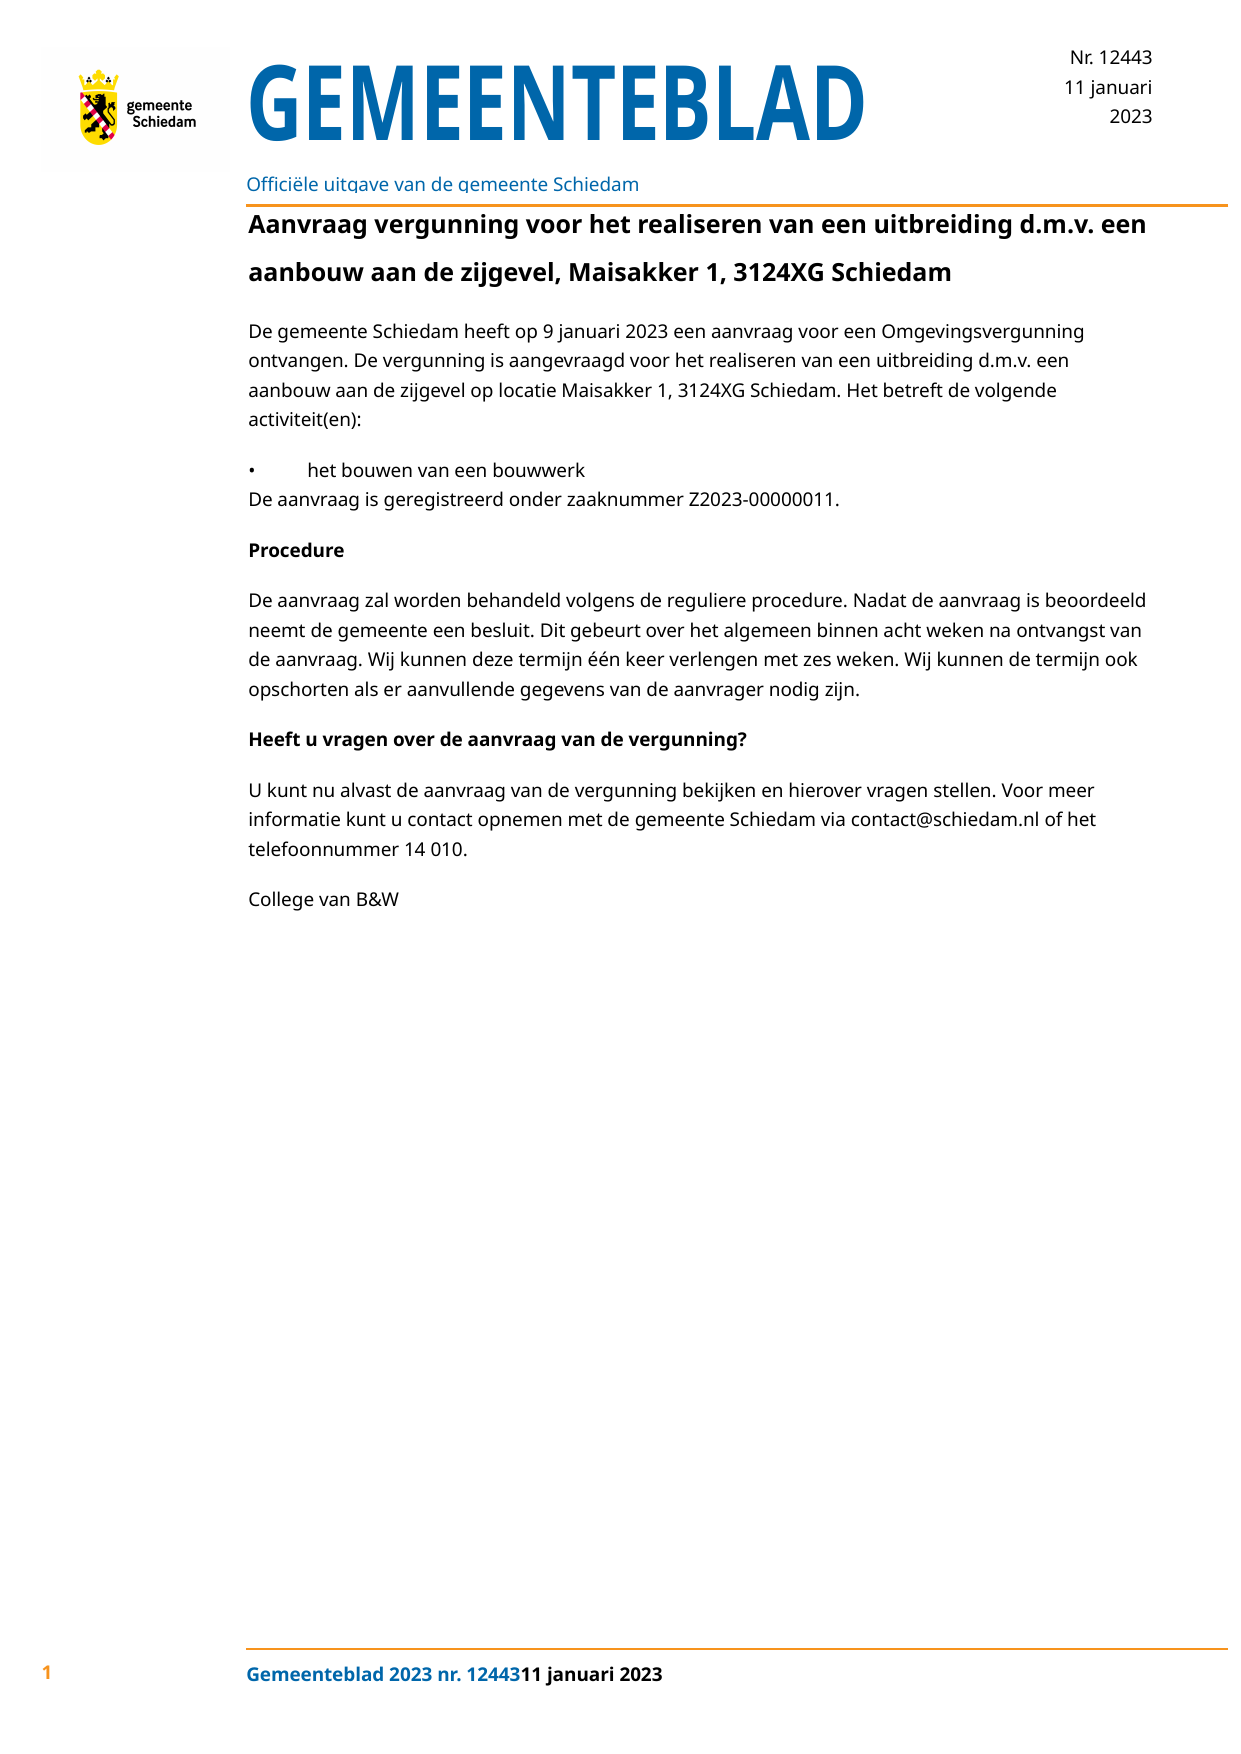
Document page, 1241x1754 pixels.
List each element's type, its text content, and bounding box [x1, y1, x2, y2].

text De aanvraag is geregistreerd onder zaaknummer Z2023-00000011. [248, 487, 1152, 512]
text College van B&W [248, 887, 1152, 912]
text U kunt nu alvast de aanvraag van de vergunning bekijken en hierover vragen stellen. Voor meer informatie kunt u contact opnemen met de gemeente Schiedam via contact@schiedam.nl of het telefoonnummer 14 010. [248, 777, 1152, 862]
text De gemeente Schiedam heeft op 9 januari 2023 een aanvraag voor een Omgevingsvergunning ontvangen. De vergunning is aangevraagd voor het realiseren van een uitbreiding d.m.v. een aanbouw aan de zijgevel op locatie Maisakker 1, 3124XG Schiedam. Het betreft de volgende activiteit(en): [248, 318, 1152, 432]
text De aanvraag zal worden behandeld volgens de reguliere procedure. Nadat de aanvraag is beoordeeld neemt de gemeente een besluit. Dit gebeurt over het algemeen binnen acht weken na ontvangst van de aanvraag. Wij kunnen deze termijn één keer verlengen met zes weken. Wij kunnen de termijn ook opschorten als er aanvullende gegevens van de aanvrager nodig zijn. [248, 587, 1152, 702]
picture [41, 47, 231, 172]
text Heeft u vragen over de aanvraag van de vergunning? [248, 727, 1152, 752]
list het bouwen van een bouwwerk [248, 457, 1152, 483]
text Aanvraag vergunning voor het realiseren van een uitbreiding d.m.v. een aanbouw aan de zijgevel, Maisakker 1, 3124XG Schiedam [248, 207, 1152, 288]
text Procedure [248, 537, 1152, 563]
